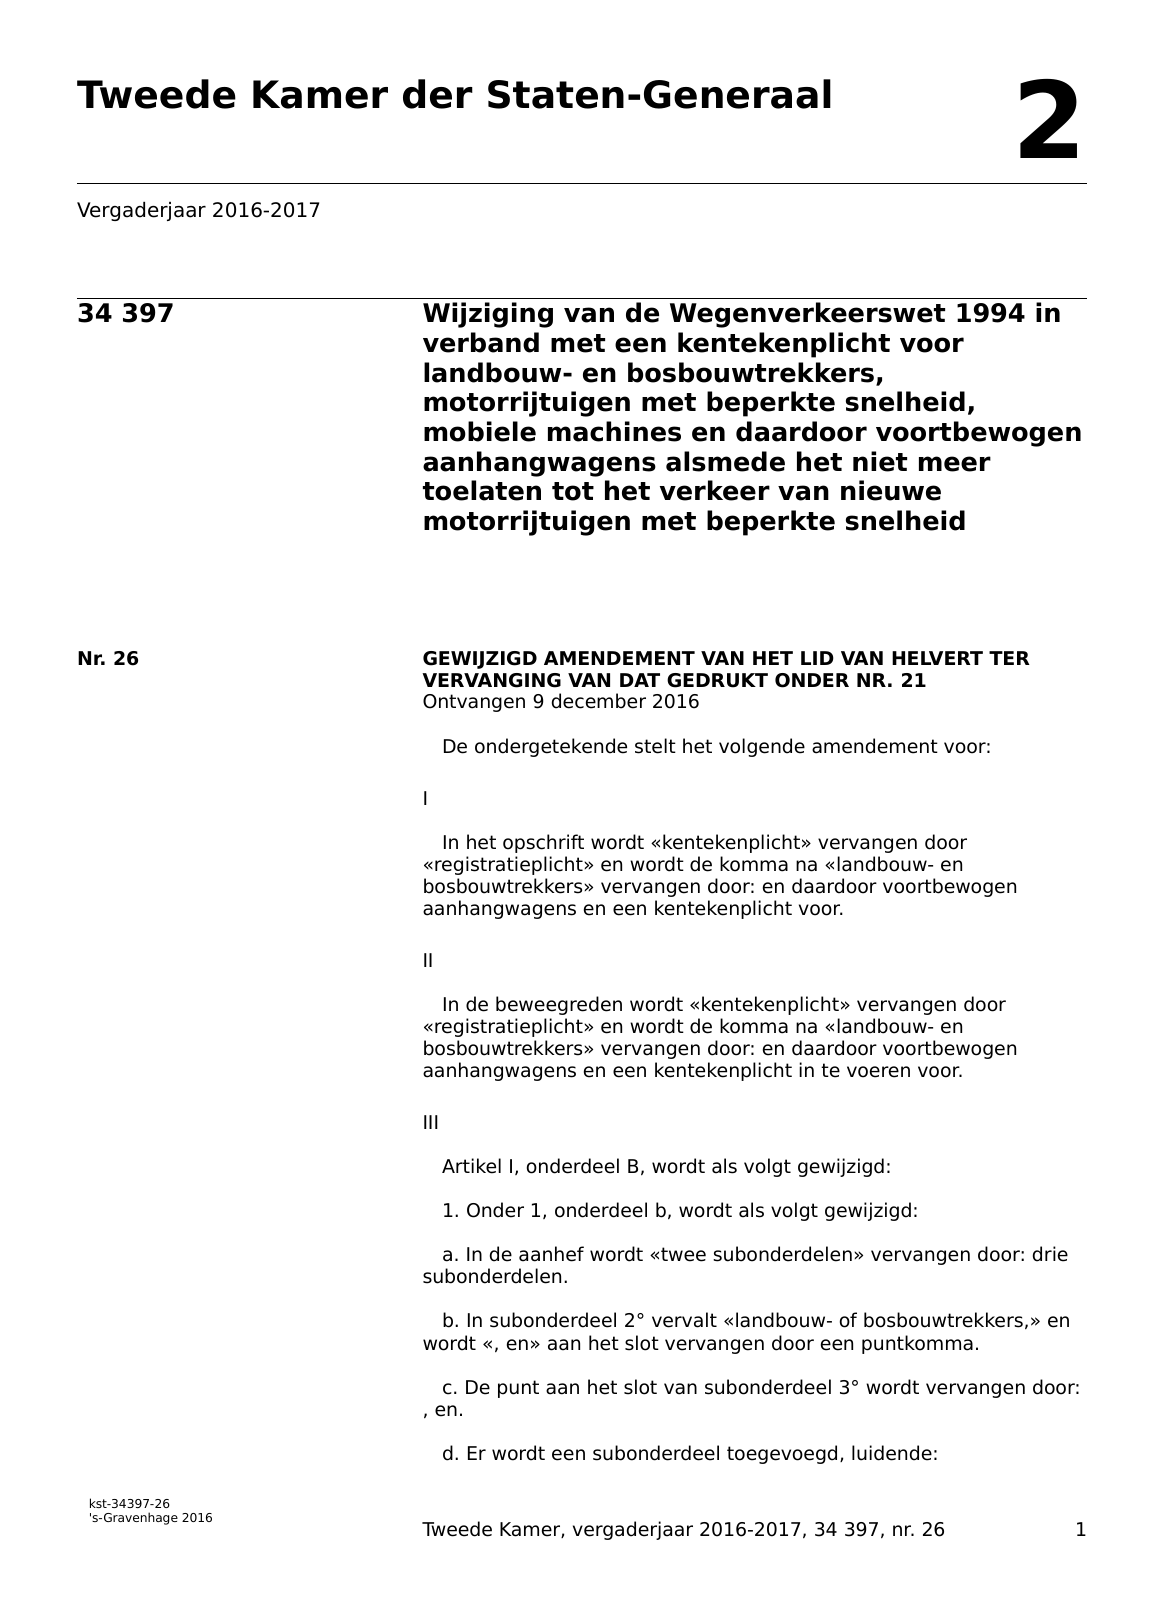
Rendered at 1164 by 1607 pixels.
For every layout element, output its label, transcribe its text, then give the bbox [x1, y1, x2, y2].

text c. De punt aan het slot van subonderdeel 3° wordt vervangen door: , en. [422, 1377, 1087, 1421]
text kst-34397-26 [88, 1497, 323, 1511]
text De ondergetekende stelt het volgende amendement voor: [422, 736, 1087, 758]
text 1. Onder 1, onderdeel b, wordt als volgt gewijzigd: [422, 1200, 1087, 1222]
subtitle III [422, 1112, 1087, 1134]
text Artikel I, onderdeel B, wordt als volgt gewijzigd: [422, 1156, 1087, 1178]
text In de beweegreden wordt «kentekenplicht» vervangen door «registratieplicht» en wordt de komma na «landbouw- en bosbouwtrekkers» vervangen door: en daardoor voortbewogen aanhangwagens en een kentekenplicht in te voeren voor. [422, 994, 1087, 1082]
text Ontvangen 9 december 2016 [422, 691, 1087, 713]
subtitle II [422, 950, 1087, 972]
subtitle I [422, 788, 1087, 809]
subtitle Nr. 26 GEWIJZIGD AMENDEMENT VAN HET LID VAN HELVERT TER VERVANGING VAN DAT GEDRUKT ONDER NR. 21 [77, 647, 1087, 691]
text d. Er wordt een subonderdeel toegevoegd, luidende: [422, 1443, 1087, 1465]
text In het opschrift wordt «kentekenplicht» vervangen door «registratieplicht» en wordt de komma na «landbouw- en bosbouwtrekkers» vervangen door: en daardoor voortbewogen aanhangwagens en een kentekenplicht voor. [422, 832, 1087, 920]
text 's-Gravenhage 2016 [88, 1511, 323, 1525]
table_header Tweede Kamer der Staten-Generaal [77, 59, 886, 183]
table_cell Vergaderjaar 2016-2017 [77, 184, 1087, 298]
subtitle 34 397 Wijziging van de Wegenverkeerswet 1994 in verband met een kentekenplicht voor landbouw- en bosbouwtrekkers, motorrijtuigen met beperkte snelheid, mobiele machines en daardoor voortbewogen aanhangwagens alsmede het niet meer toelaten tot het verkeer van nieuwe motorrijtuigen met beperkte snelheid [77, 299, 1087, 536]
table_header 2 [886, 59, 1087, 183]
text b. In subonderdeel 2° vervalt «landbouw- of bosbouwtrekkers,» en wordt «, en» aan het slot vervangen door een puntkomma. [422, 1310, 1087, 1354]
text a. In de aanhef wordt «twee subonderdelen» vervangen door: drie subonderdelen. [422, 1244, 1087, 1288]
